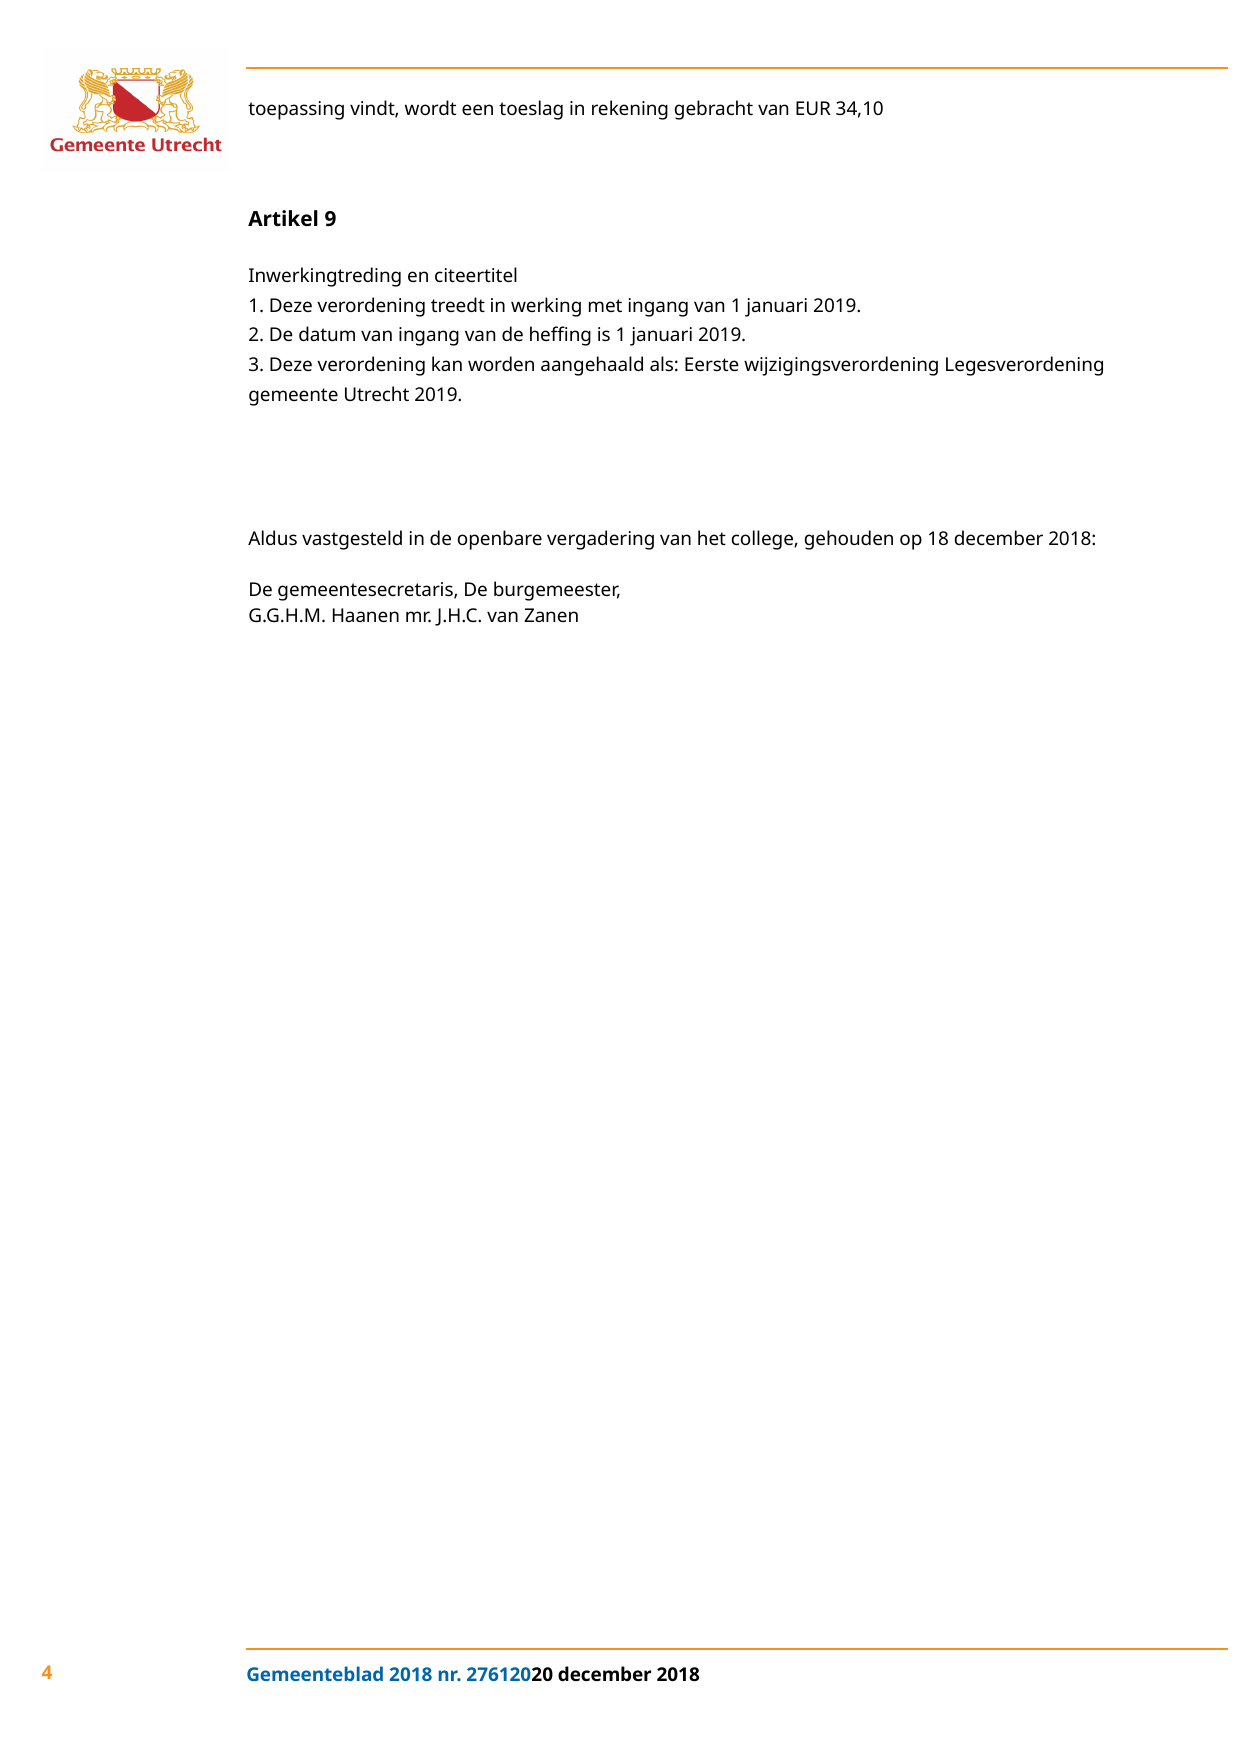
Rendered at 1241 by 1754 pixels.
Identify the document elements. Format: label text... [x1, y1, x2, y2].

picture [41, 47, 231, 172]
text Artikel 9 [248, 204, 1152, 233]
text Inwerkingtreding en citeertitel [248, 262, 1152, 288]
text G.G.H.M. Haanen mr. J.H.C. van Zanen [248, 602, 1152, 628]
text De gemeentesecretaris, De burgemeester, [248, 576, 1152, 602]
text 3. Deze verordening kan worden aangehaald als: Eerste wijzigingsverordening Legesverordening gemeente Utrecht 2019. [248, 351, 1152, 406]
text toepassing vindt, wordt een toeslag in rekening gebracht van EUR 34,10 [248, 95, 1152, 121]
text 2. De datum van ingang van de heffing is 1 januari 2019. [248, 322, 1152, 347]
text Aldus vastgesteld in de openbare vergadering van het college, gehouden op 18 december 2018: [248, 525, 1152, 551]
text 1. Deze verordening treedt in werking met ingang van 1 januari 2019. [248, 292, 1152, 318]
